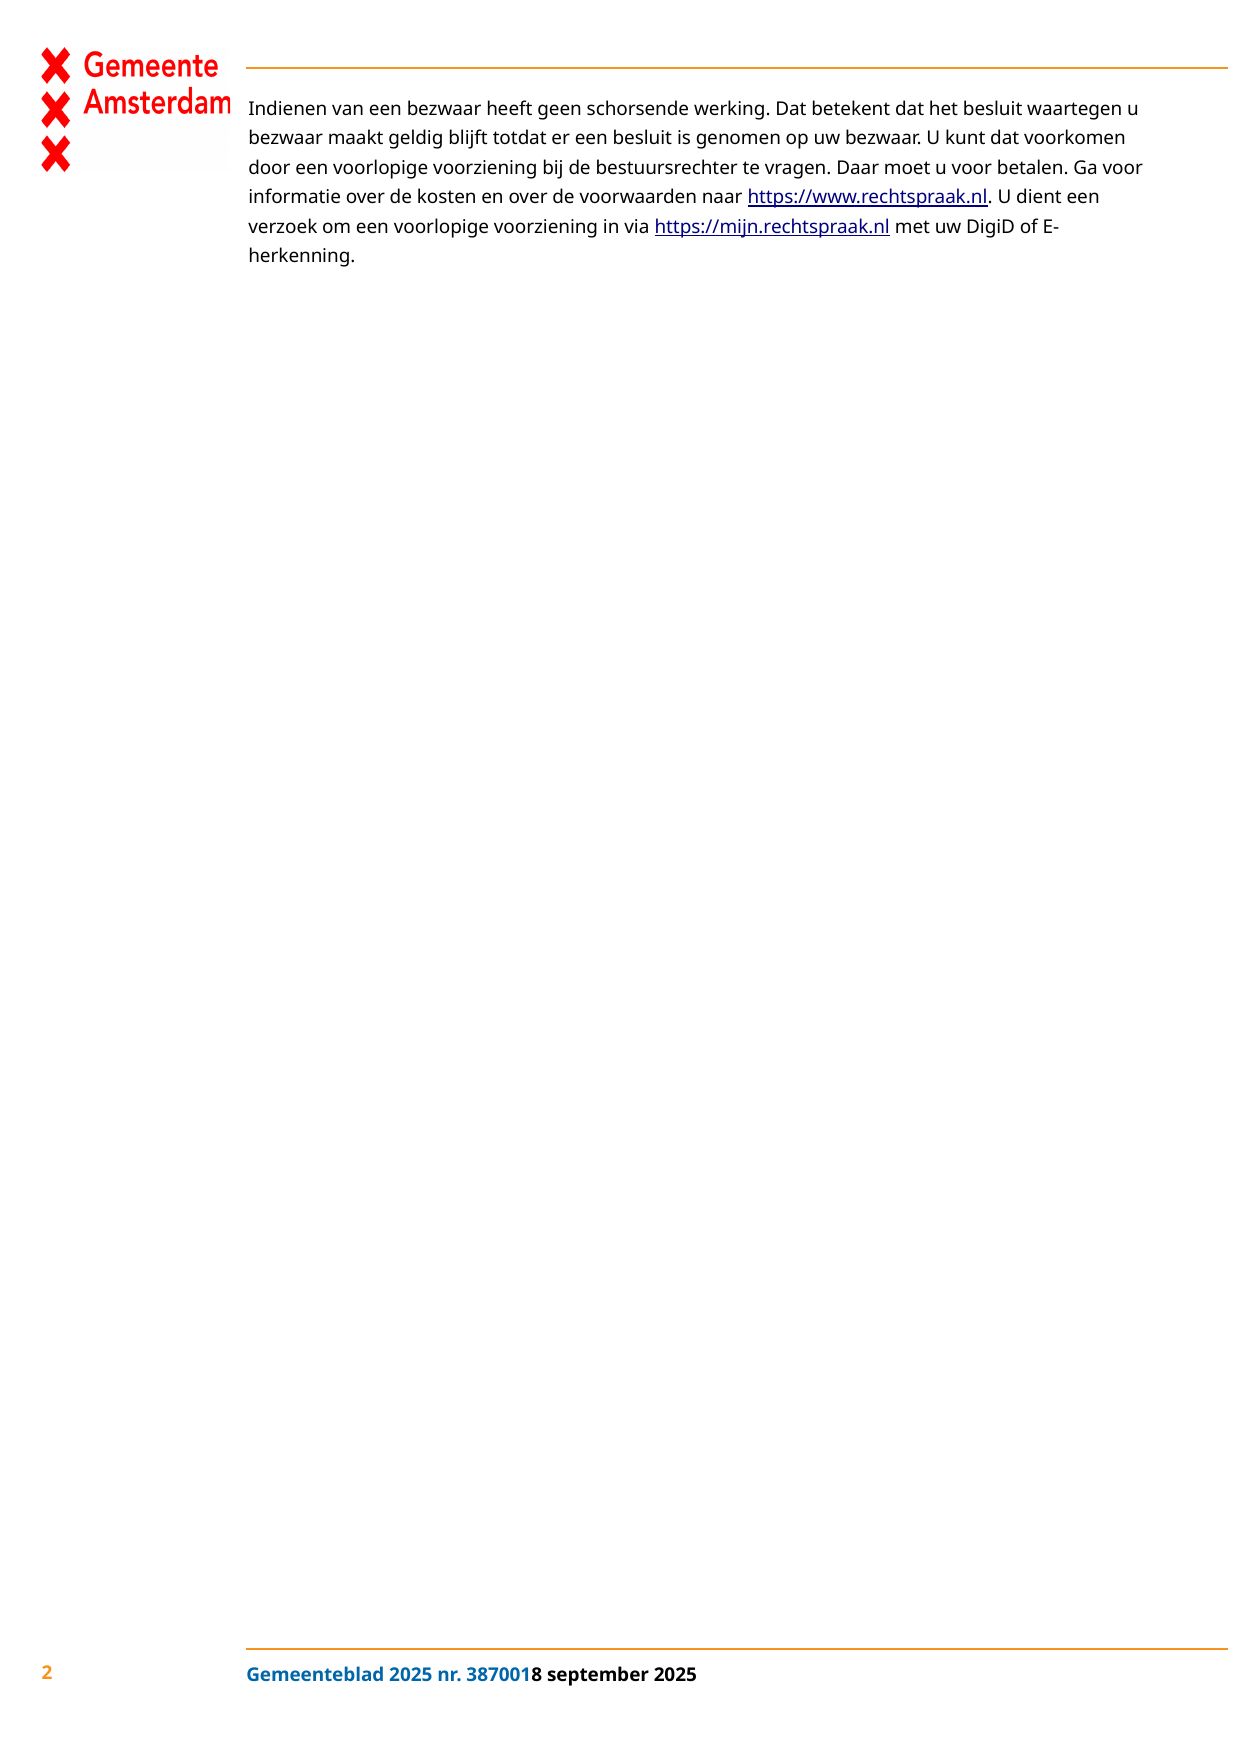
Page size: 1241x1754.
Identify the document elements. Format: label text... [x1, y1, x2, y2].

text Indienen van een bezwaar heeft geen schorsende werking. Dat betekent dat het besluit waartegen u bezwaar maakt geldig blijft totdat er een besluit is genomen op uw bezwaar. U kunt dat voorkomen door een voorlopige voorziening bij de bestuursrechter te vragen. Daar moet u voor betalen. Ga voor informatie over de kosten en over de voorwaarden naar https://www.rechtspraak.nl. U dient een verzoek om een voorlopige voorziening in via https://mijn.rechtspraak.nl met uw DigiD of E-herkenning. [248, 95, 1152, 268]
picture [41, 47, 231, 172]
